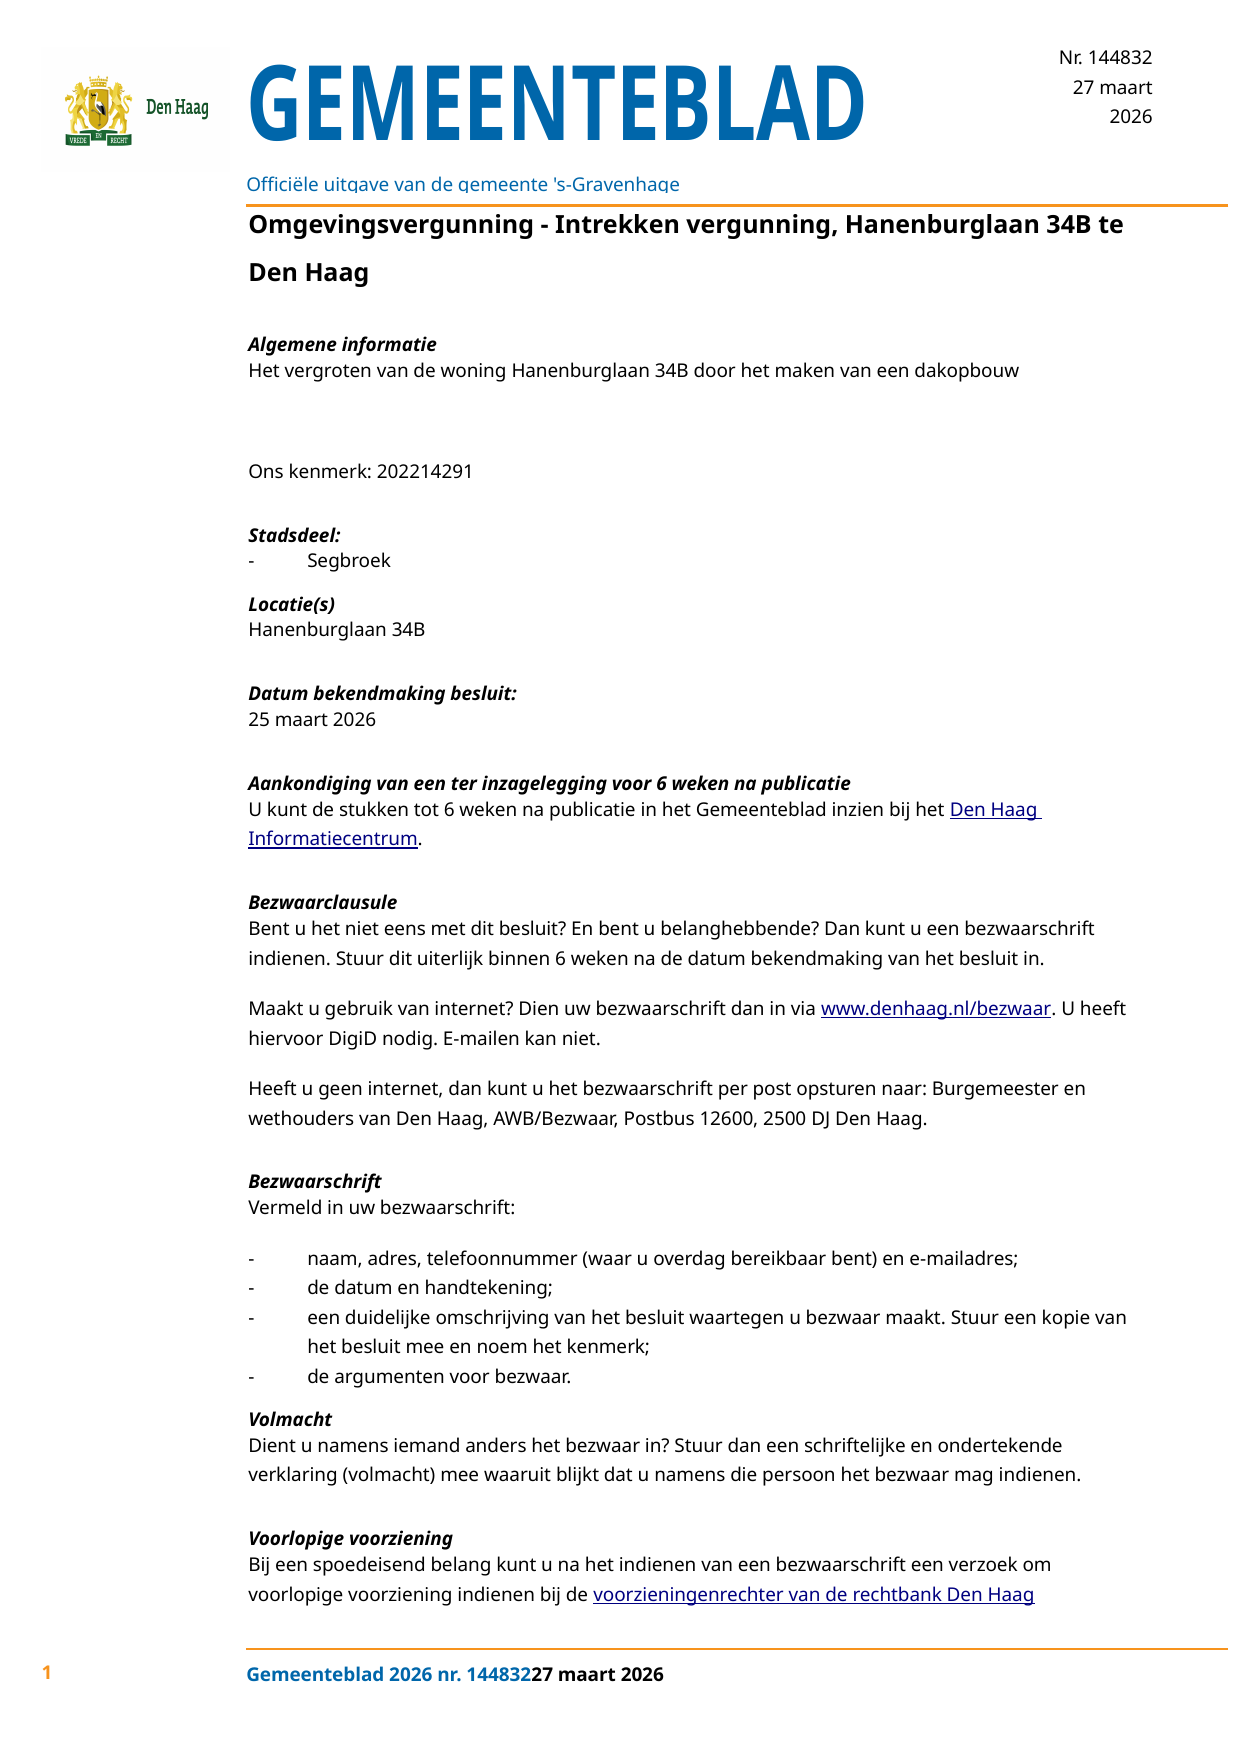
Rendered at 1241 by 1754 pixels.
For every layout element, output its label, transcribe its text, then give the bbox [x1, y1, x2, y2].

text Ons kenmerk: 202214291 [248, 458, 1152, 484]
text Heeft u geen internet, dan kunt u het bezwaarschrift per post opsturen naar: Burgemeester en wethouders van Den Haag, AWB/Bezwaar, Postbus 12600, 2500 DJ Den Haag. [248, 1075, 1152, 1131]
text Bezwaarschrift [248, 1169, 1152, 1194]
list Segbroek [248, 548, 1152, 573]
text Maakt u gebruik van internet? Dien uw bezwaarschrift dan in via www.denhaag.nl/bezwaar. U heeft hiervoor DigiD nodig. E-mailen kan niet. [248, 995, 1152, 1051]
text Dient u namens iemand anders het bezwaar in? Stuur dan een schriftelijke en ondertekende verklaring (volmacht) mee waaruit blijkt dat u namens die persoon het bezwaar mag indienen. [248, 1432, 1152, 1487]
text Aankondiging van een ter inzagelegging voor 6 weken na publicatie [248, 770, 1152, 796]
list een duidelijke omschrijving van het besluit waartegen u bezwaar maakt. Stuur een kopie van het besluit mee en noem het kenmerk; [248, 1304, 1152, 1359]
list de datum en handtekening; [248, 1274, 1152, 1300]
text Bent u het niet eens met dit besluit? En bent u belanghebbende? Dan kunt u een bezwaarschrift indienen. Stuur dit uiterlijk binnen 6 weken na de datum bekendmaking van het besluit in. [248, 915, 1152, 971]
text Hanenburglaan 34B [248, 617, 1152, 642]
text Voorlopige voorziening [248, 1526, 1152, 1551]
text Volmacht [248, 1406, 1152, 1432]
text Omgevingsvergunning - Intrekken vergunning, Hanenburglaan 34B te Den Haag [248, 207, 1152, 288]
text U kunt de stukken tot 6 weken na publicatie in het Gemeenteblad inzien bij het Den Haag Informatiecentrum. [248, 796, 1152, 851]
text Bij een spoedeisend belang kunt u na het indienen van een bezwaarschrift een verzoek om voorlopige voorziening indienen bij de voorzieningenrechter van de rechtbank Den Haag [248, 1551, 1152, 1607]
list naam, adres, telefoonnummer (waar u overdag bereikbaar bent) en e-mailadres; [248, 1245, 1152, 1271]
text Het vergroten van de woning Hanenburglaan 34B door het maken van een dakopbouw [248, 357, 1152, 383]
picture [41, 47, 231, 172]
list de argumenten voor bezwaar. [248, 1363, 1152, 1389]
text Bezwaarclausule [248, 889, 1152, 915]
text 25 maart 2026 [248, 706, 1152, 732]
text Datum bekendmaking besluit: [248, 681, 1152, 706]
text Vermeld in uw bezwaarschrift: [248, 1194, 1152, 1220]
text Stadsdeel: [248, 522, 1152, 548]
text Algemene informatie [248, 331, 1152, 357]
text Locatie(s) [248, 591, 1152, 617]
